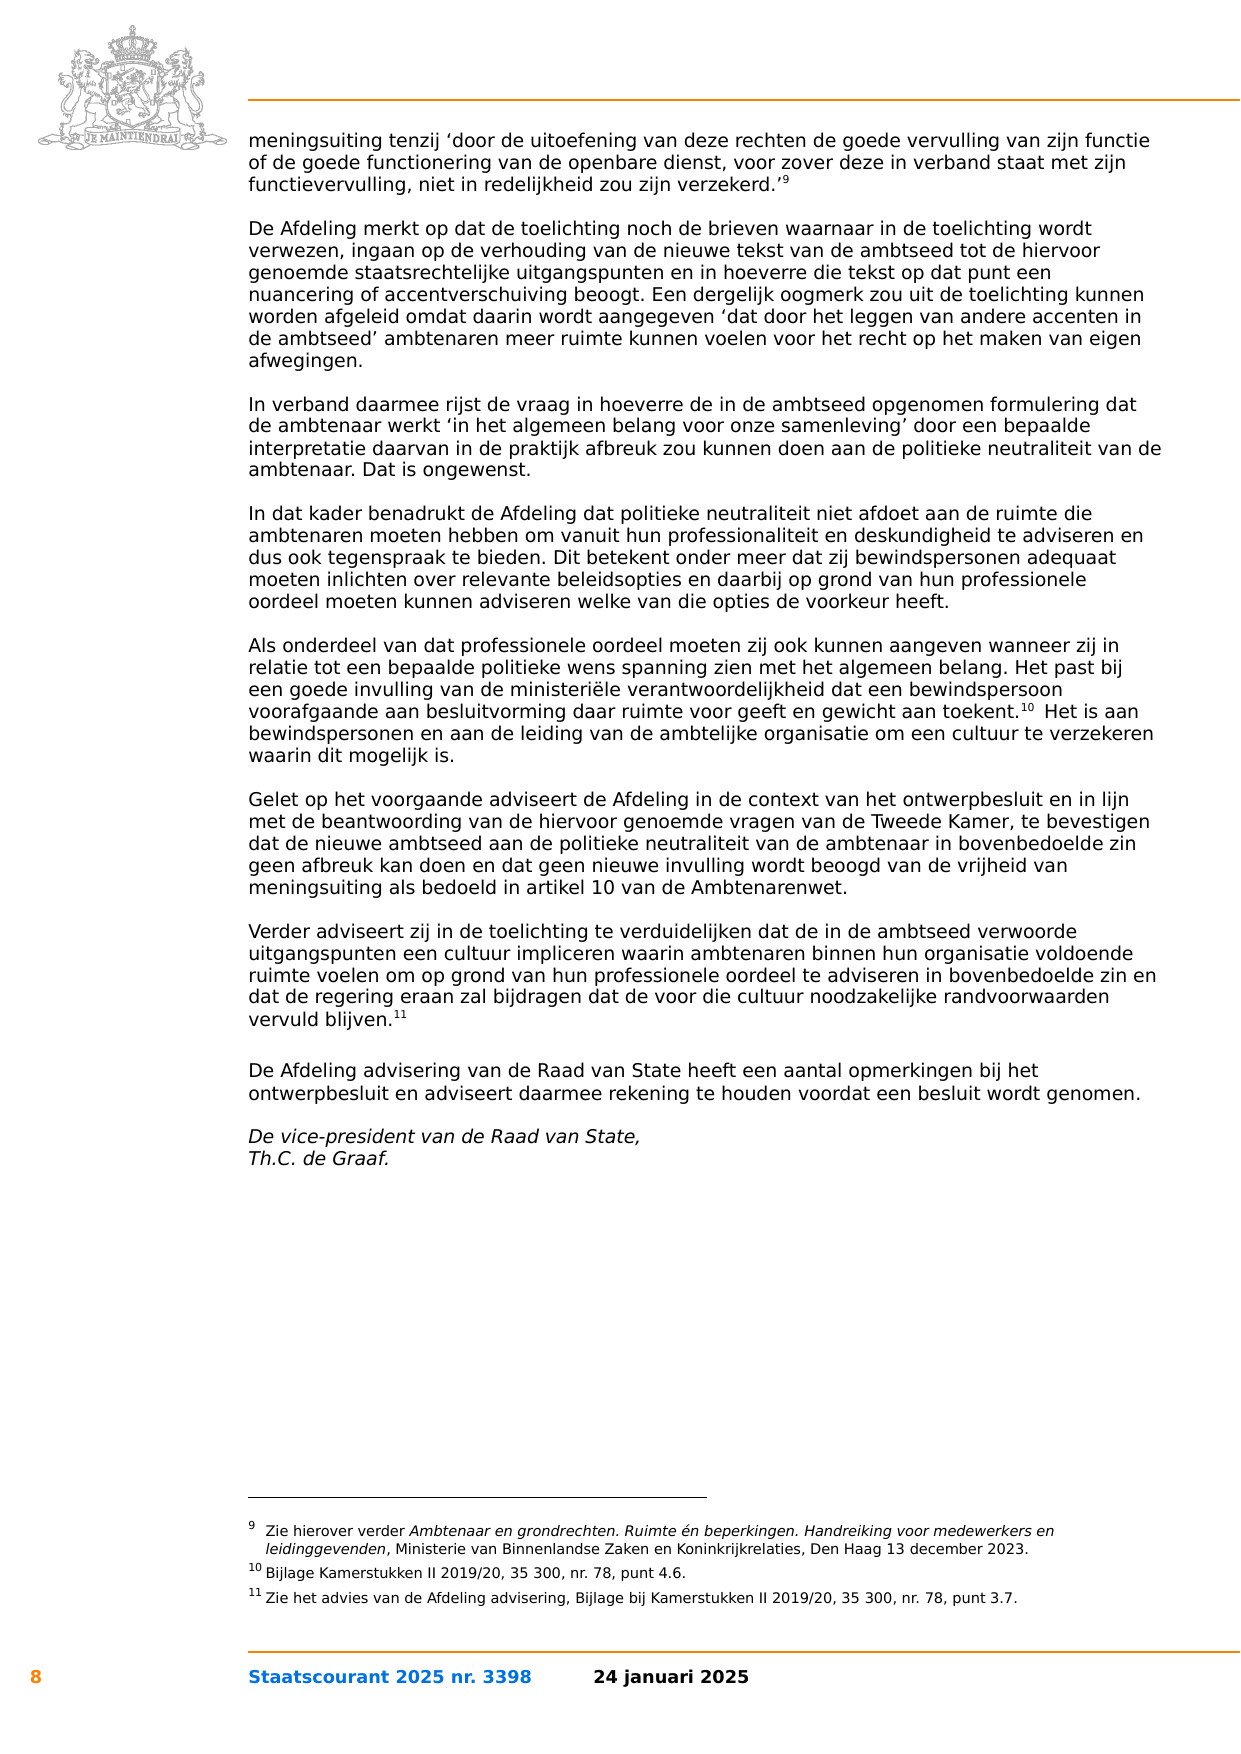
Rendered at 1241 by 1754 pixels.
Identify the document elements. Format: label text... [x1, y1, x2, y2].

text In dat kader benadrukt de Afdeling dat politieke neutraliteit niet afdoet aan de ruimte die ambtenaren moeten hebben om vanuit hun professionaliteit en deskundigheid te adviseren en dus ook tegenspraak te bieden. Dit betekent onder meer dat zij bewindspersonen adequaat moeten inlichten over relevante beleidsopties en daarbij op grond van hun professionele oordeel moeten kunnen adviseren welke van die opties de voorkeur heeft. [248, 503, 1163, 613]
text Bijlage Kamerstukken II 2019/20, 35 300, nr. 78, punt 4.6. [248, 1561, 1163, 1583]
text Zie het advies van de Afdeling advisering, Bijlage bij Kamerstukken II 2019/20, 35 300, nr. 78, punt 3.7. [248, 1586, 1163, 1608]
text Zie hierover verder Ambtenaar en grondrechten. Ruimte én beperkingen. Handreiking voor medewerkers en leidinggevenden, Ministerie van Binnenlandse Zaken en Koninkrijkrelaties, Den Haag 13 december 2023. [248, 1519, 1163, 1558]
text De Afdeling advisering van de Raad van State heeft een aantal opmerkingen bij het ontwerpbesluit en adviseert daarmee rekening te houden voordat een besluit wordt genomen. [248, 1060, 1163, 1104]
text Gelet op het voorgaande adviseert de Afdeling in de context van het ontwerpbesluit en in lijn met de beantwoording van de hiervoor genoemde vragen van de Tweede Kamer, te bevestigen dat de nieuwe ambtseed aan de politieke neutraliteit van de ambtenaar in bovenbedoelde zin geen afbreuk kan doen en dat geen nieuwe invulling wordt beoogd van de vrijheid van meningsuiting als bedoeld in artikel 10 van de Ambtenarenwet. [248, 789, 1163, 899]
text De vice-president van de Raad van State, Th.C. de Graaf. [248, 1126, 1163, 1170]
picture [38, 25, 227, 150]
text In verband daarmee rijst de vraag in hoeverre de in de ambtseed opgenomen formulering dat de ambtenaar werkt ‘in het algemeen belang voor onze samenleving’ door een bepaalde interpretatie daarvan in de praktijk afbreuk zou kunnen doen aan de politieke neutraliteit van de ambtenaar. Dat is ongewenst. [248, 393, 1163, 481]
text meningsuiting tenzij ‘door de uitoefening van deze rechten de goede vervulling van zijn functie of de goede functionering van de openbare dienst, voor zover deze in verband staat met zijn functievervulling, niet in redelijkheid zou zijn verzekerd.’ [248, 130, 1163, 196]
text Verder adviseert zij in de toelichting te verduidelijken dat de in de ambtseed verwoorde uitgangspunten een cultuur impliceren waarin ambtenaren binnen hun organisatie voldoende ruimte voelen om op grond van hun professionele oordeel te adviseren in bovenbedoelde zin en dat de regering eraan zal bijdragen dat de voor die cultuur noodzakelijke randvoorwaarden vervuld blijven. [248, 921, 1163, 1030]
text De Afdeling merkt op dat de toelichting noch de brieven waarnaar in de toelichting wordt verwezen, ingaan op de verhouding van de nieuwe tekst van de ambtseed tot de hiervoor genoemde staatsrechtelijke uitgangspunten en in hoeverre die tekst op dat punt een nuancering of accentverschuiving beoogt. Een dergelijk oogmerk zou uit de toelichting kunnen worden afgeleid omdat daarin wordt aangegeven ‘dat door het leggen van andere accenten in de ambtseed’ ambtenaren meer ruimte kunnen voelen voor het recht op het maken van eigen afwegingen. [248, 218, 1163, 372]
text Als onderdeel van dat professionele oordeel moeten zij ook kunnen aangeven wanneer zij in relatie tot een bepaalde politieke wens spanning zien met het algemeen belang. Het past bij een goede invulling van de ministeriële verantwoordelijkheid dat een bewindspersoon voorafgaande aan besluitvorming daar ruimte voor geeft en gewicht aan toekent. Het is aan bewindspersonen en aan de leiding van de ambtelijke organisatie om een cultuur te verzekeren waarin dit mogelijk is. [248, 635, 1163, 767]
